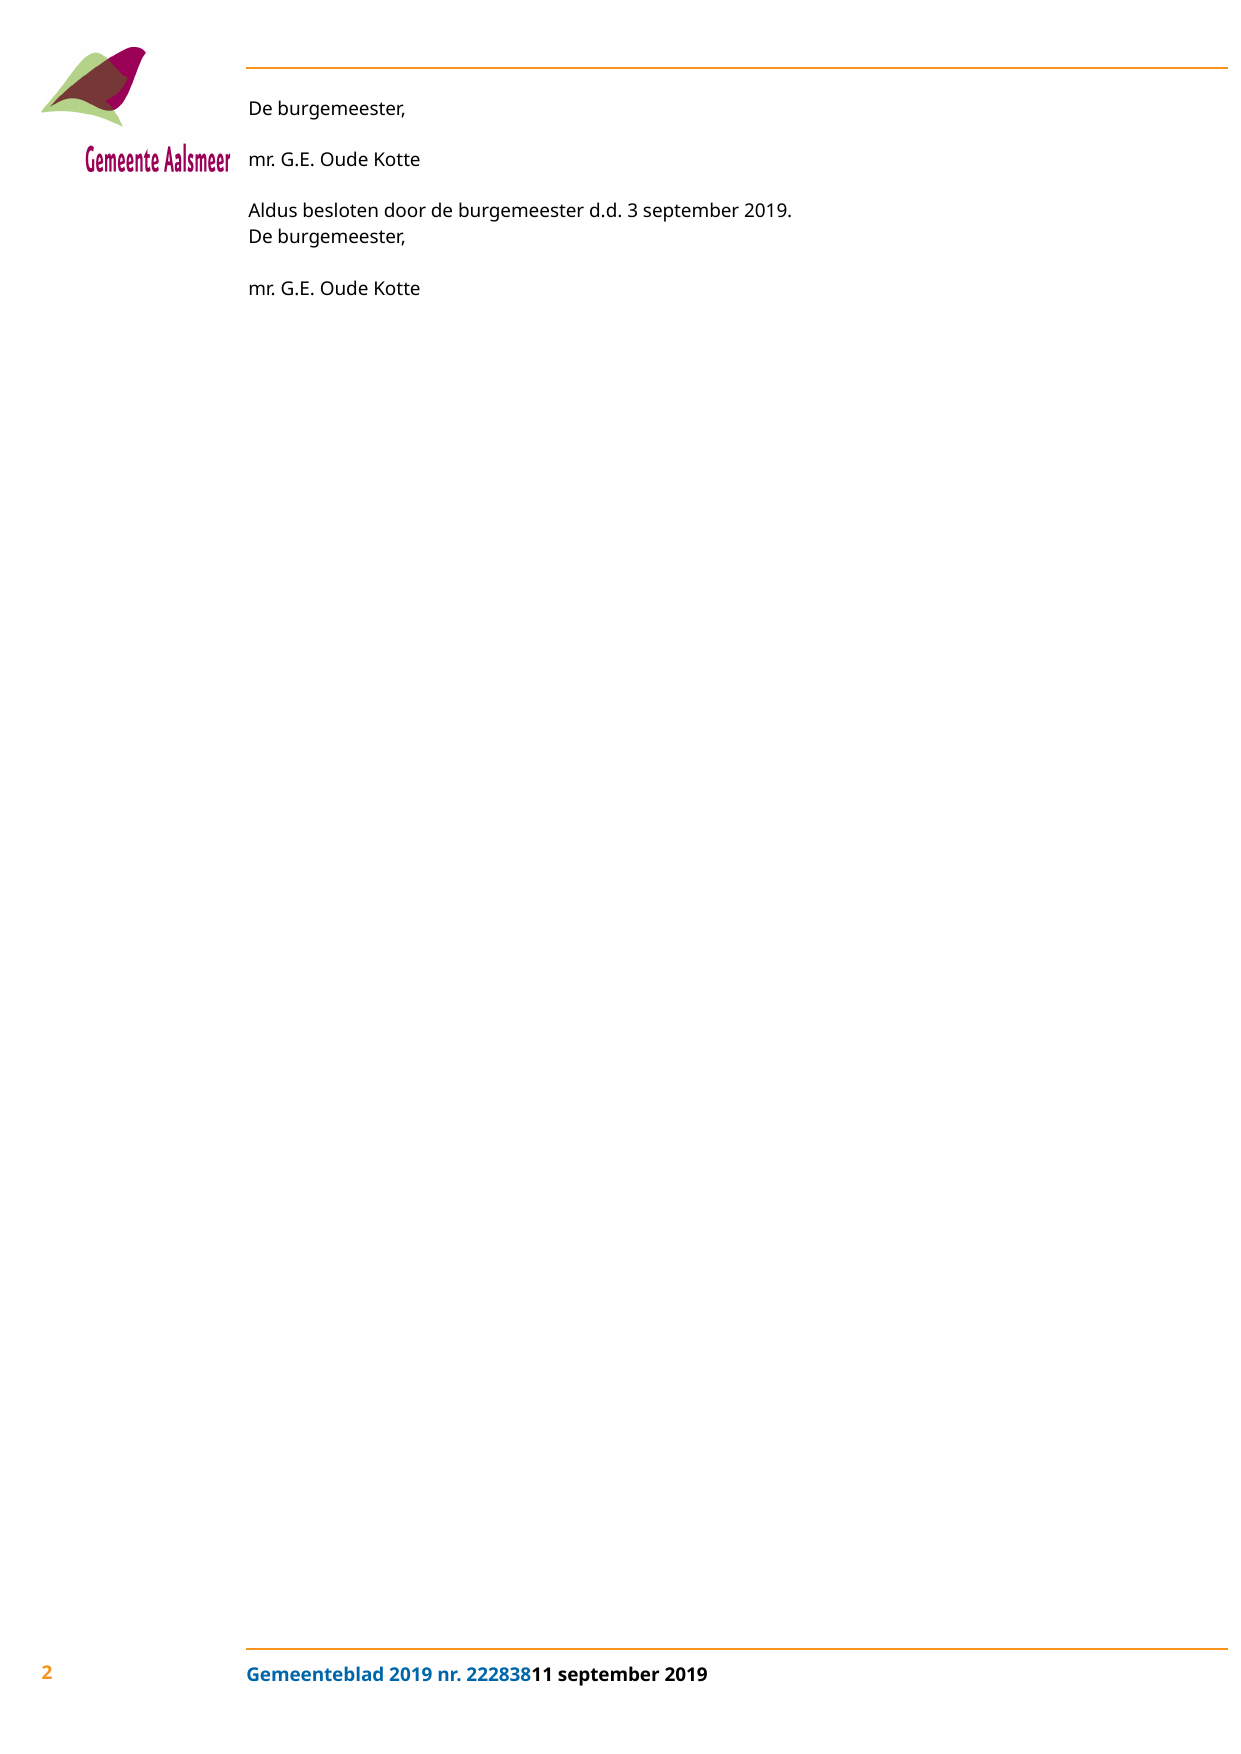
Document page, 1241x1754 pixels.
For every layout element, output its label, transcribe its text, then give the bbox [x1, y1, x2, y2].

picture [41, 47, 231, 172]
text mr. G.E. Oude Kotte [248, 275, 1152, 301]
text Aldus besloten door de burgemeester d.d. 3 september 2019. [248, 198, 1152, 223]
text mr. G.E. Oude Kotte [248, 146, 1152, 172]
text De burgemeester, [248, 95, 1152, 121]
text De burgemeester, [248, 223, 1152, 249]
